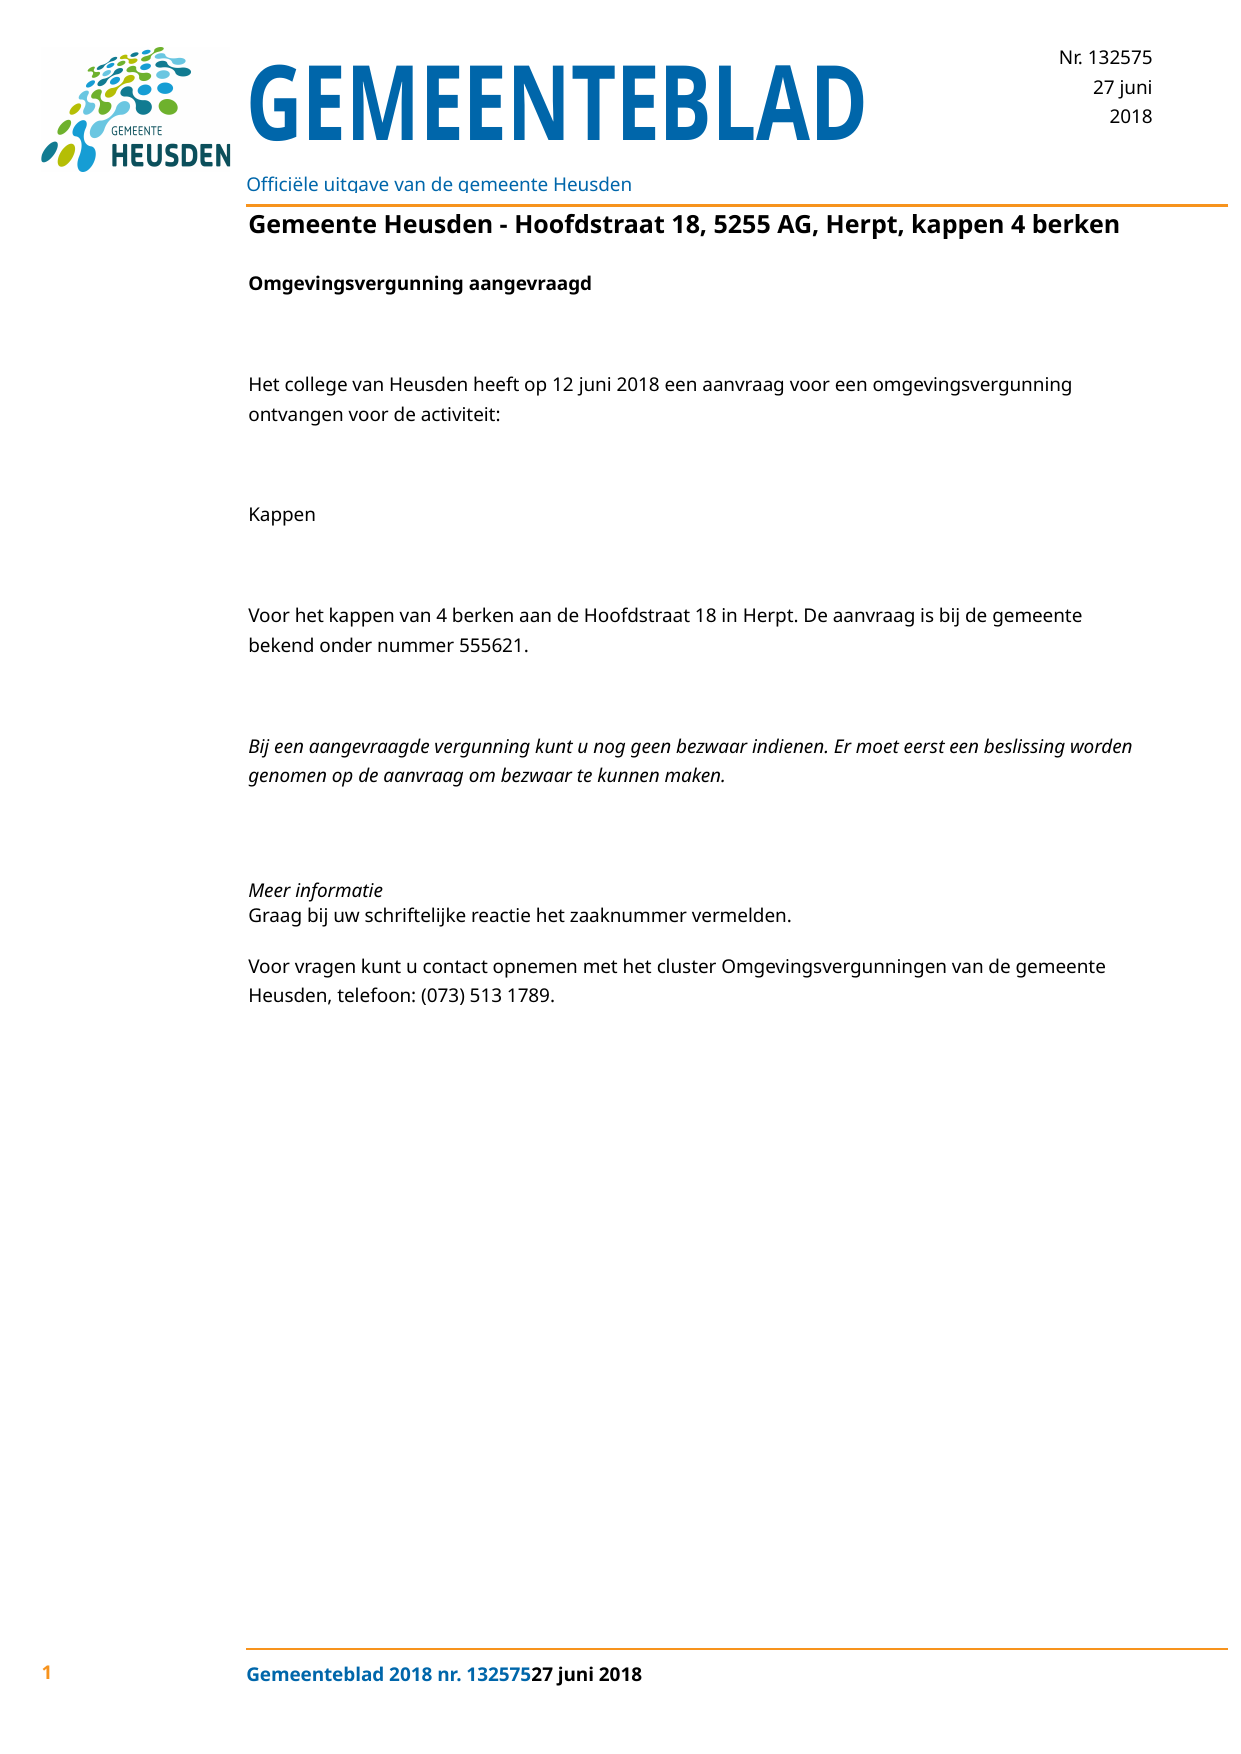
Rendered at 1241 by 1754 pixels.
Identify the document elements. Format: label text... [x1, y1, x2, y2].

picture [41, 47, 231, 172]
text Kappen [248, 502, 1152, 527]
text Het college van Heusden heeft op 12 juni 2018 een aanvraag voor een omgevingsvergunning ontvangen voor de activiteit: [248, 371, 1152, 426]
text Meer informatie [248, 877, 1152, 902]
text Omgevingsvergunning aangevraagd [248, 270, 1152, 296]
text Voor vragen kunt u contact opnemen met het cluster Omgevingsvergunningen van de gemeente Heusden, telefoon: (073) 513 1789. [248, 953, 1152, 1008]
text Graag bij uw schriftelijke reactie het zaaknummer vermelden. [248, 902, 1152, 928]
text Gemeente Heusden - Hoofdstraat 18, 5255 AG, Herpt, kappen 4 berken [248, 207, 1152, 241]
text Voor het kappen van 4 berken aan de Hoofdstraat 18 in Herpt. De aanvraag is bij de gemeente bekend onder nummer 555621. [248, 602, 1152, 658]
text Bij een aangevraagde vergunning kunt u nog geen bezwaar indienen. Er moet eerst een beslissing worden genomen op de aanvraag om bezwaar te kunnen maken. [248, 733, 1152, 788]
